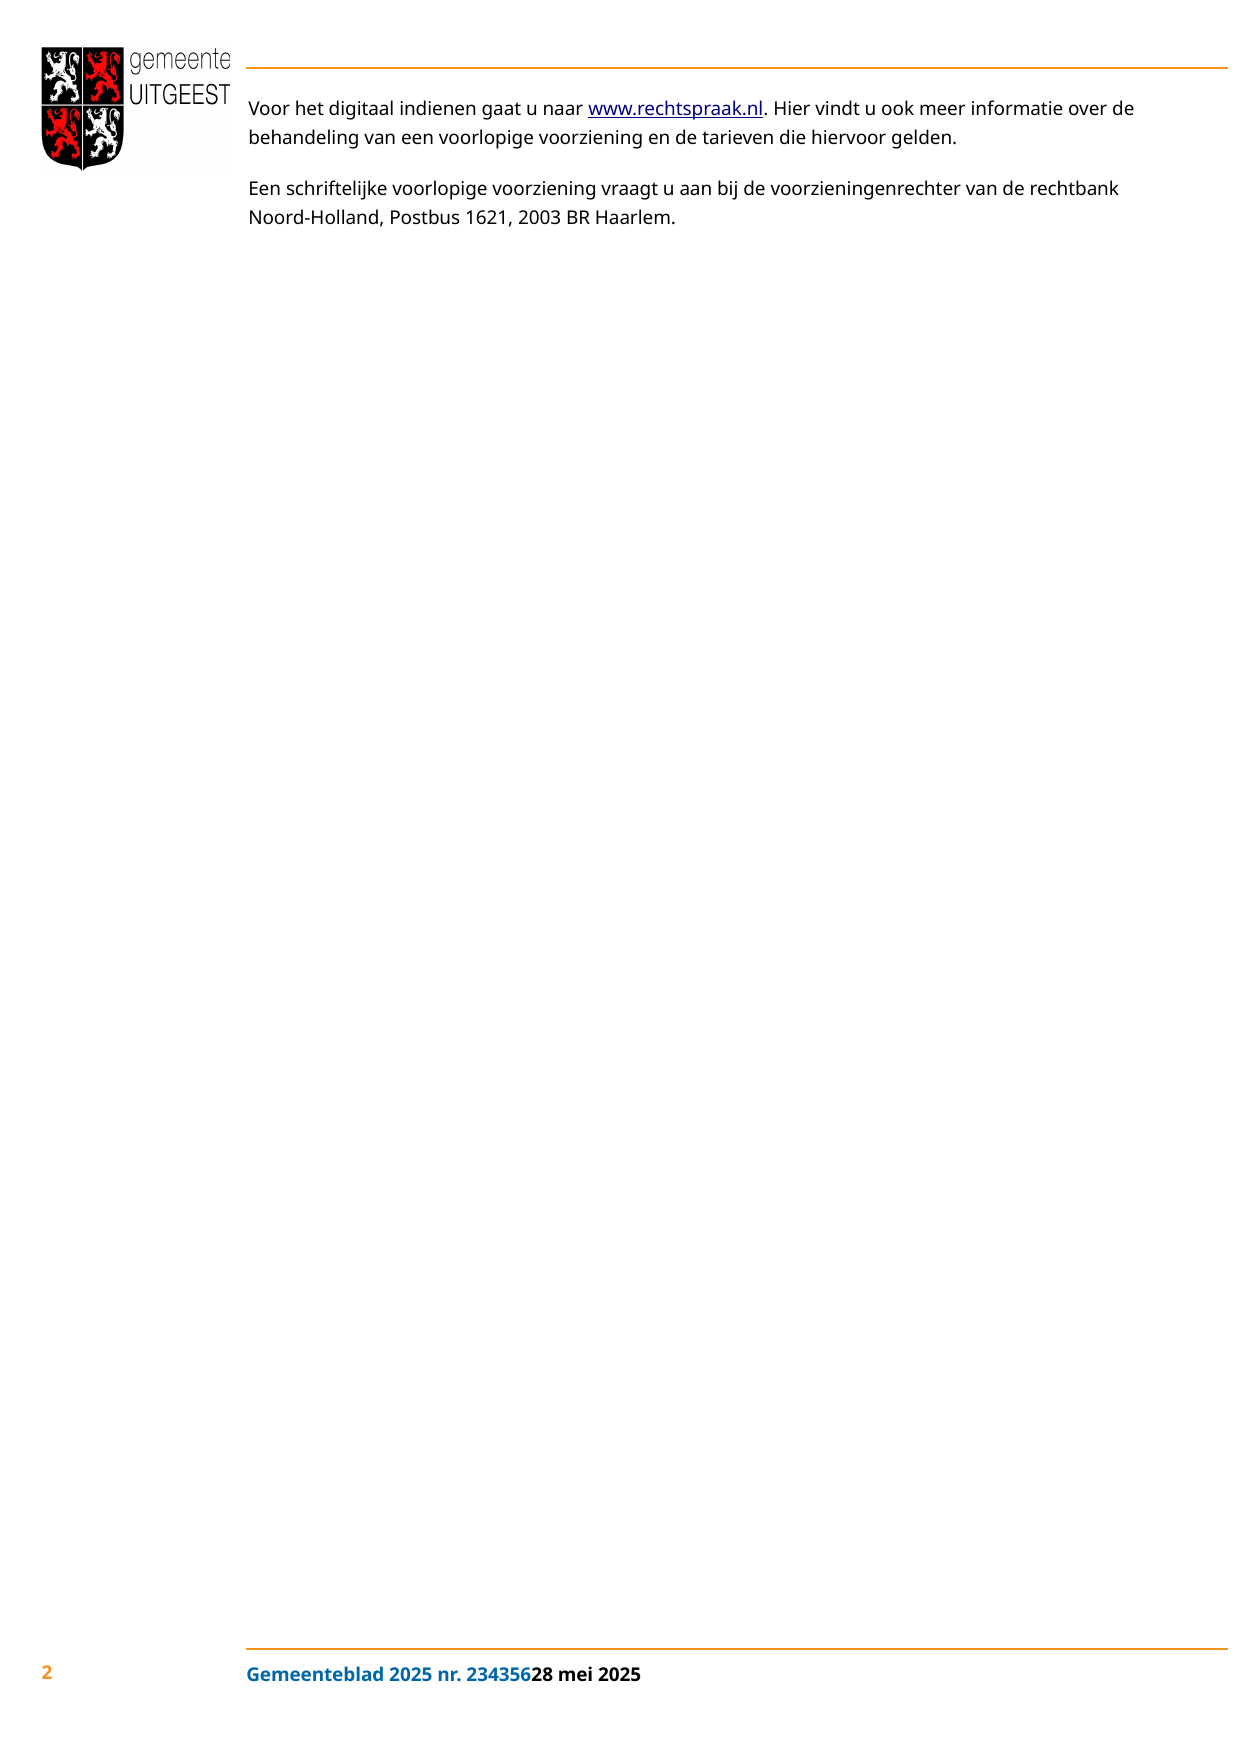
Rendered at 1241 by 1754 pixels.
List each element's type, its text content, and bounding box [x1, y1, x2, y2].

text Voor het digitaal indienen gaat u naar www.rechtspraak.nl. Hier vindt u ook meer informatie over de behandeling van een voorlopige voorziening en de tarieven die hiervoor gelden. [248, 95, 1152, 150]
picture [41, 47, 231, 172]
text Een schriftelijke voorlopige voorziening vraagt u aan bij de voorzieningenrechter van de rechtbank Noord-Holland, Postbus 1621, 2003 BR Haarlem. [248, 175, 1152, 230]
